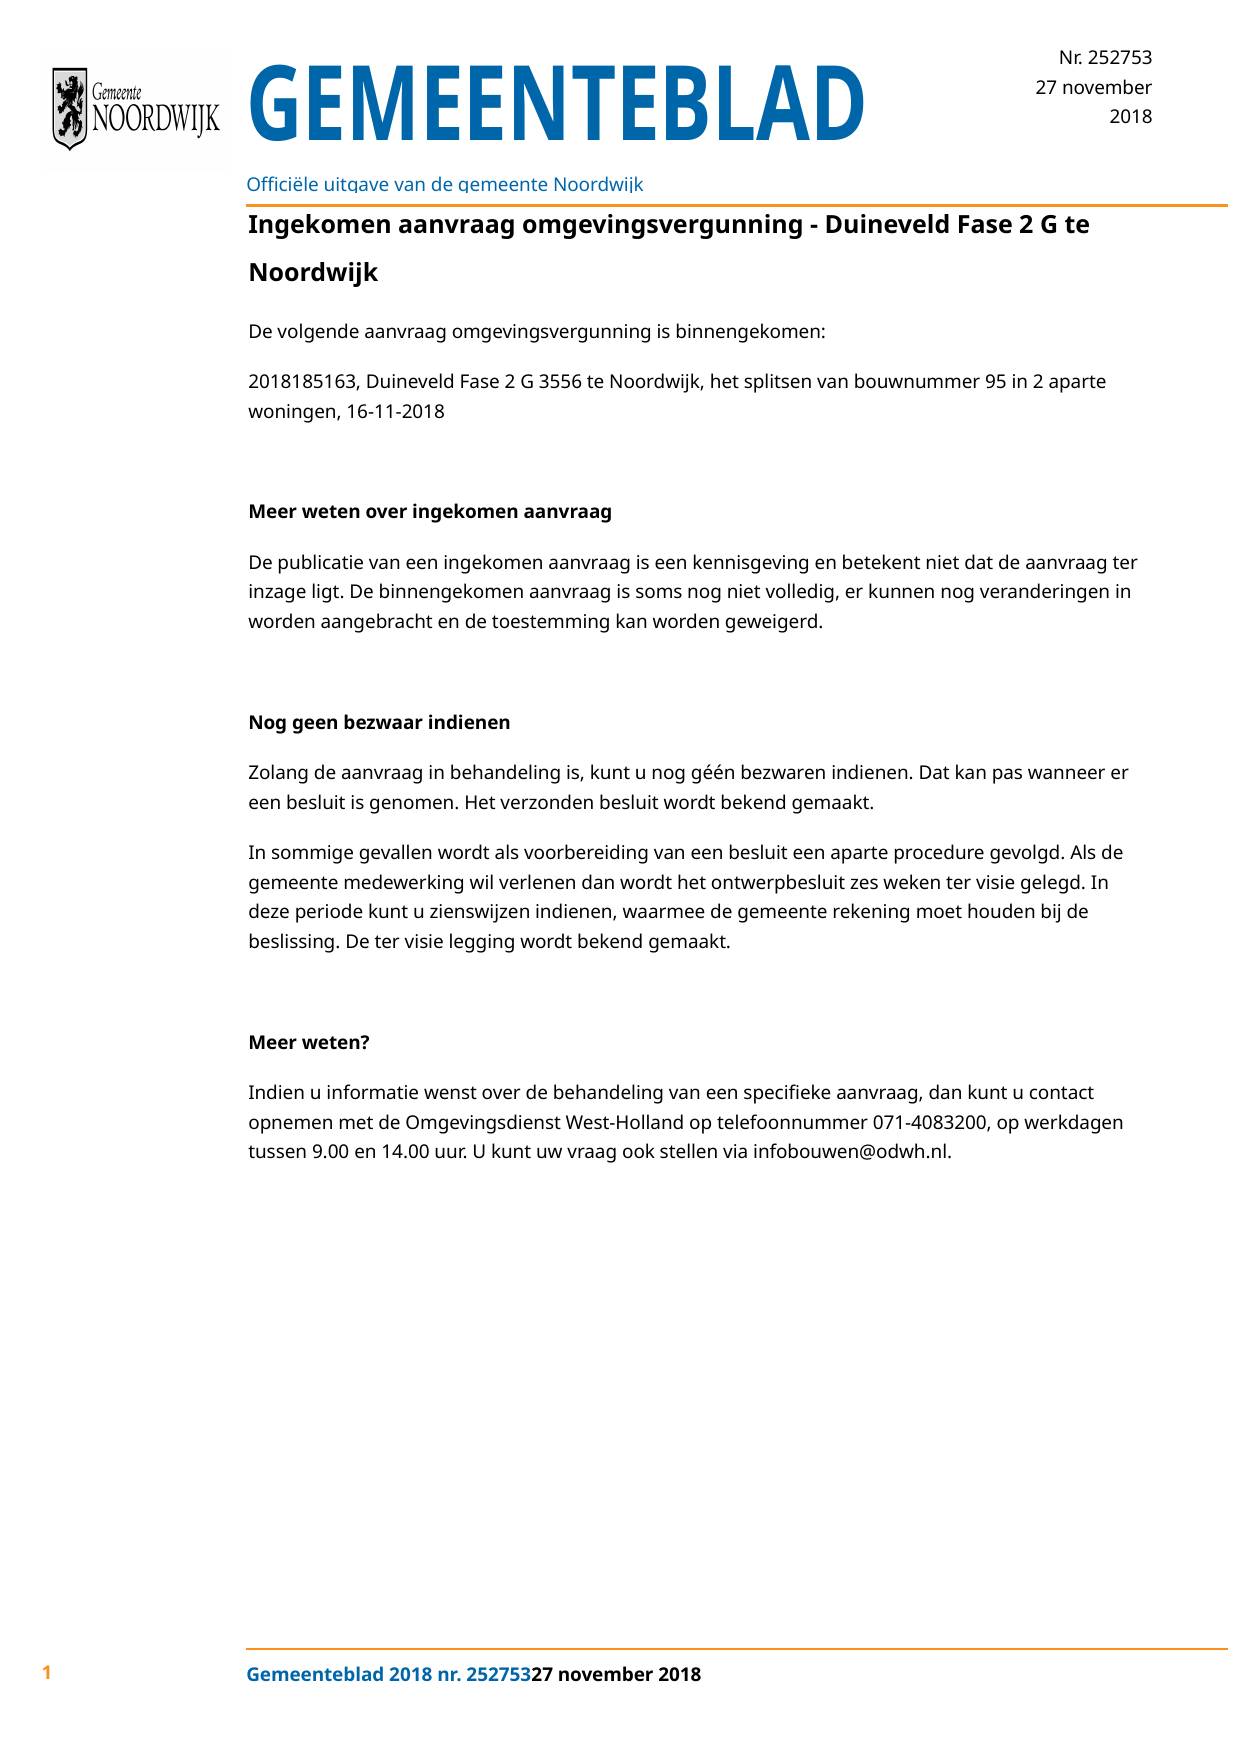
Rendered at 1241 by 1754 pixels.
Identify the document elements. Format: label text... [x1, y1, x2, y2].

text Ingekomen aanvraag omgevingsvergunning - Duineveld Fase 2 G te Noordwijk [248, 207, 1152, 288]
text Nog geen bezwaar indienen [248, 709, 1152, 735]
text De volgende aanvraag omgevingsvergunning is binnengekomen: [248, 318, 1152, 344]
text In sommige gevallen wordt als voorbereiding van een besluit een aparte procedure gevolgd. Als de gemeente medewerking wil verlenen dan wordt het ontwerpbesluit zes weken ter visie gelegd. In deze periode kunt u zienswijzen indienen, waarmee de gemeente rekening moet houden bij de beslissing. De ter visie legging wordt bekend gemaakt. [248, 839, 1152, 954]
text Meer weten? [248, 1029, 1152, 1055]
text Meer weten over ingekomen aanvraag [248, 499, 1152, 524]
text Zolang de aanvraag in behandeling is, kunt u nog géén bezwaren indienen. Dat kan pas wanneer er een besluit is genomen. Het verzonden besluit wordt bekend gemaakt. [248, 759, 1152, 815]
picture [41, 47, 231, 172]
text De publicatie van een ingekomen aanvraag is een kennisgeving en betekent niet dat de aanvraag ter inzage ligt. De binnengekomen aanvraag is soms nog niet volledig, er kunnen nog veranderingen in worden aangebracht en de toestemming kan worden geweigerd. [248, 549, 1152, 634]
text Indien u informatie wenst over de behandeling van een specifieke aanvraag, dan kunt u contact opnemen met de Omgevingsdienst West-Holland op telefoonnummer 071-4083200, op werkdagen tussen 9.00 en 14.00 uur. U kunt uw vraag ook stellen via infobouwen@odwh.nl. [248, 1079, 1152, 1164]
text 2018185163, Duineveld Fase 2 G 3556 te Noordwijk, het splitsen van bouwnummer 95 in 2 aparte woningen, 16-11-2018 [248, 368, 1152, 424]
